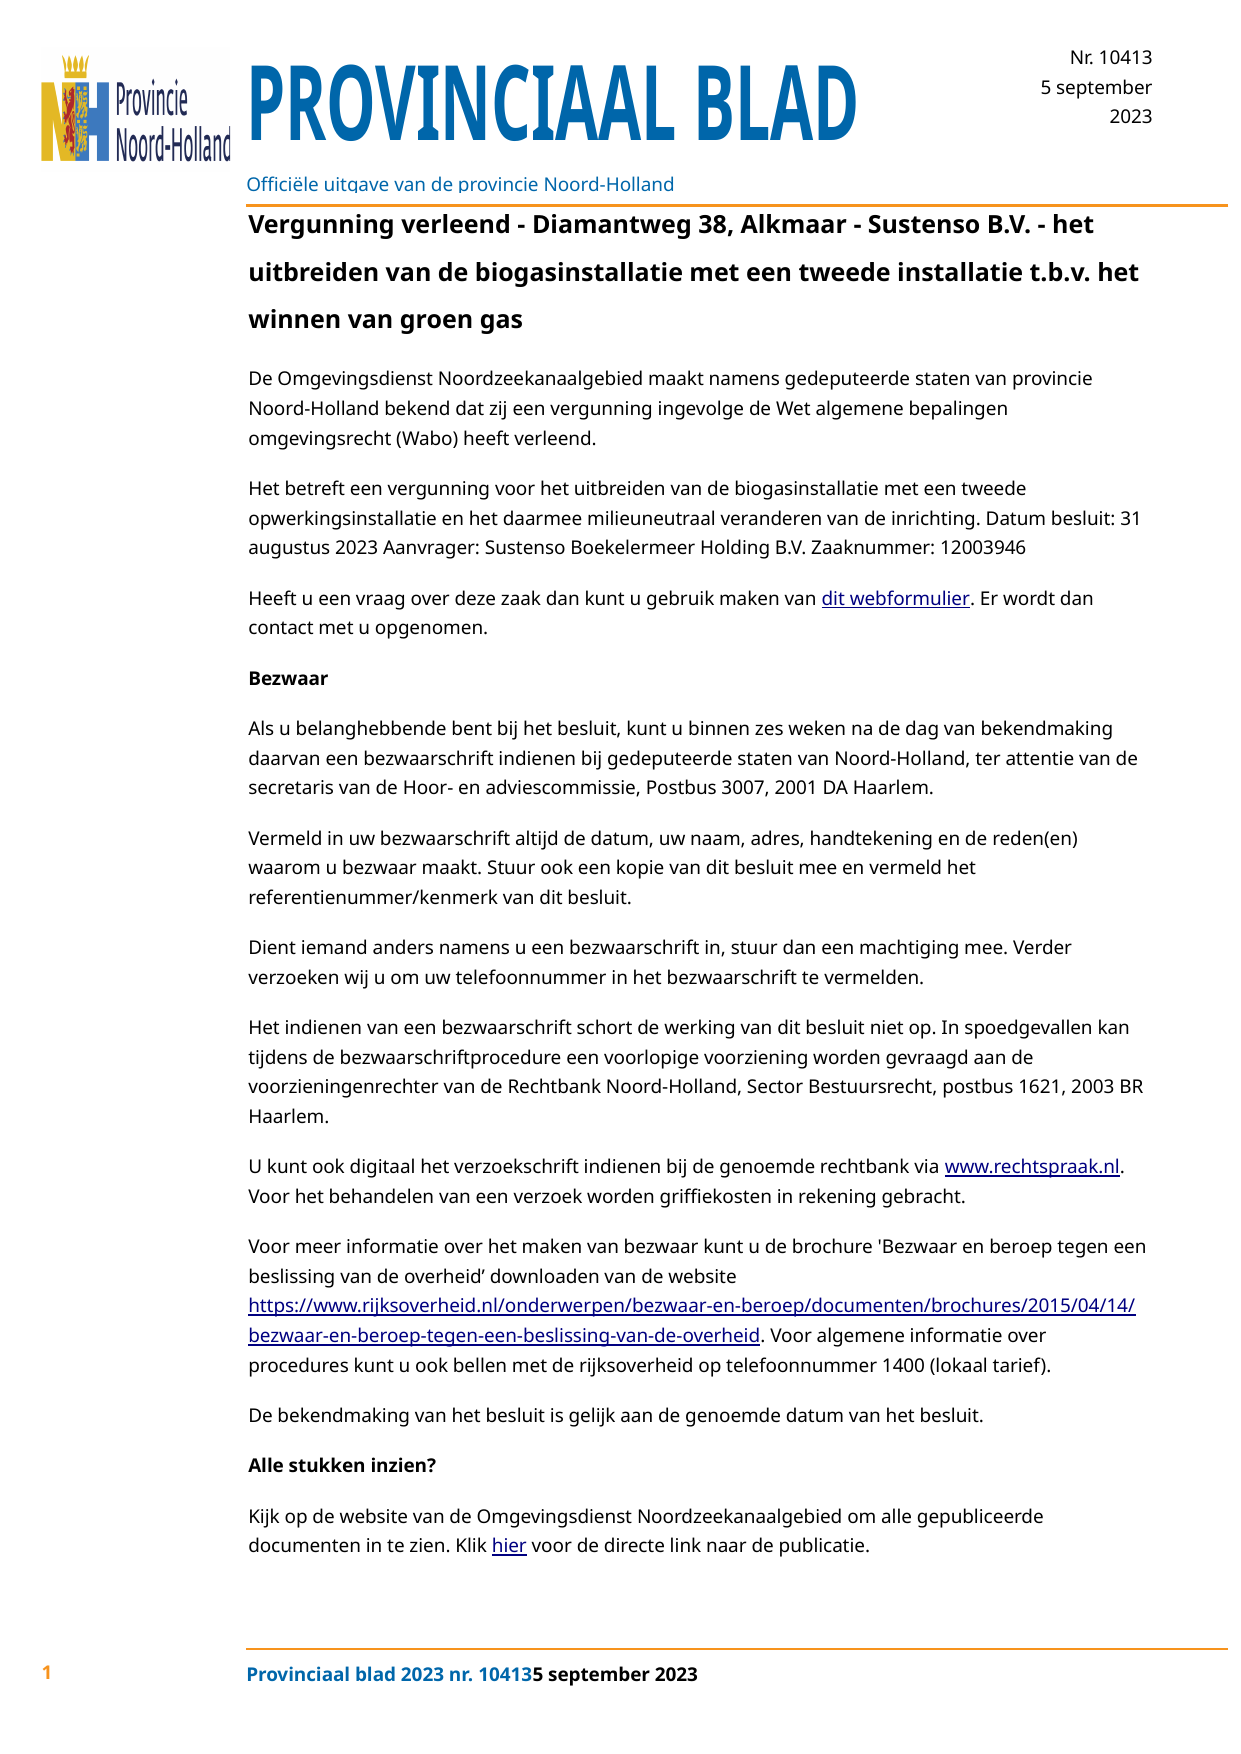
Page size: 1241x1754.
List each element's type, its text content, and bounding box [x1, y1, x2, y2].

text Bezwaar [248, 665, 1152, 690]
text Vergunning verleend - Diamantweg 38, Alkmaar - Sustenso B.V. - het uitbreiden van de biogasinstallatie met een tweede installatie t.b.v. het winnen van groen gas [248, 207, 1152, 336]
text Vermeld in uw bezwaarschrift altijd de datum, uw naam, adres, handtekening en de reden(en) waarom u bezwaar maakt. Stuur ook een kopie van dit besluit mee en vermeld het referentienummer/kenmerk van dit besluit. [248, 825, 1152, 909]
text De bekendmaking van het besluit is gelijk aan de genoemde datum van het besluit. [248, 1402, 1152, 1428]
text Als u belanghebbende bent bij het besluit, kunt u binnen zes weken na de dag van bekendmaking daarvan een bezwaarschrift indienen bij gedeputeerde staten van Noord-Holland, ter attentie van de secretaris van de Hoor- en adviescommissie, Postbus 3007, 2001 DA Haarlem. [248, 715, 1152, 800]
text Het betreft een vergunning voor het uitbreiden van de biogasinstallatie met een tweede opwerkingsinstallatie en het daarmee milieuneutraal veranderen van de inrichting. Datum besluit: 31 augustus 2023 Aanvrager: Sustenso Boekelermeer Holding B.V. Zaaknummer: 12003946 [248, 475, 1152, 560]
text Kijk op de website van de Omgevingsdienst Noordzeekanaalgebied om alle gepubliceerde documenten in te zien. Klik hier voor de directe link naar de publicatie. [248, 1503, 1152, 1558]
text U kunt ook digitaal het verzoekschrift indienen bij de genoemde rechtbank via www.rechtspraak.nl. Voor het behandelen van een verzoek worden griffiekosten in rekening gebracht. [248, 1153, 1152, 1209]
text Alle stukken inzien? [248, 1453, 1152, 1478]
text Het indienen van een bezwaarschrift schort de werking van dit besluit niet op. In spoedgevallen kan tijdens de bezwaarschriftprocedure een voorlopige voorziening worden gevraagd aan de voorzieningenrechter van de Rechtbank Noord-Holland, Sector Bestuursrecht, postbus 1621, 2003 BR Haarlem. [248, 1014, 1152, 1129]
text De Omgevingsdienst Noordzeekanaalgebied maakt namens gedeputeerde staten van provincie Noord-Holland bekend dat zij een vergunning ingevolge de Wet algemene bepalingen omgevingsrecht (Wabo) heeft verleend. [248, 366, 1152, 450]
text Dient iemand anders namens u een bezwaarschrift in, stuur dan een machtiging mee. Verder verzoeken wij u om uw telefoonnummer in het bezwaarschrift te vermelden. [248, 934, 1152, 989]
text Voor meer informatie over het maken van bezwaar kunt u de brochure 'Bezwaar en beroep tegen een beslissing van de overheid’ downloaden van de website https://www.rijksoverheid.nl/onderwerpen/bezwaar-en-beroep/documenten/brochures/2015/04/14/bezwaar-en-beroep-tegen-een-beslissing-van-de-overheid. Voor algemene informatie over procedures kunt u ook bellen met de rijksoverheid op telefoonnummer 1400 (lokaal tarief). [248, 1233, 1152, 1377]
picture [41, 47, 231, 172]
text Heeft u een vraag over deze zaak dan kunt u gebruik maken van dit webformulier. Er wordt dan contact met u opgenomen. [248, 585, 1152, 640]
